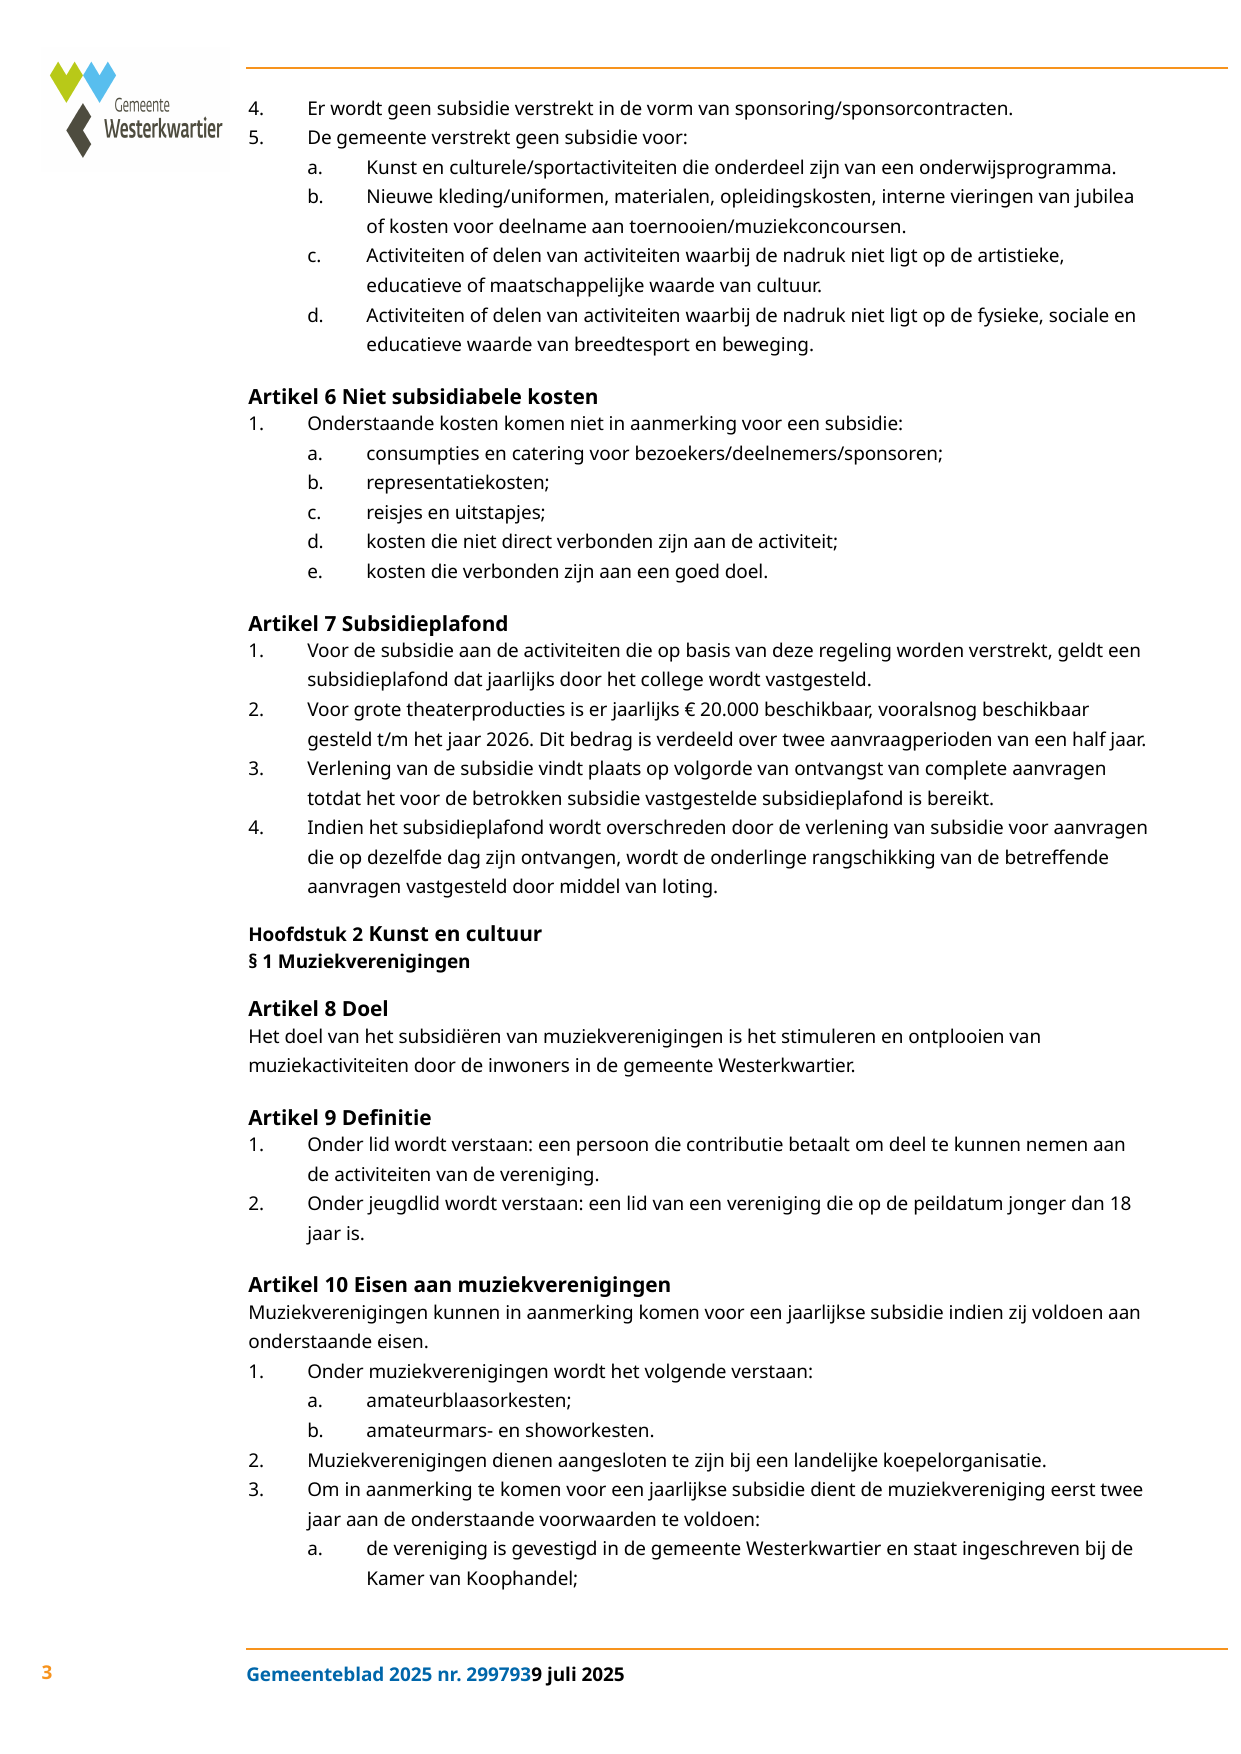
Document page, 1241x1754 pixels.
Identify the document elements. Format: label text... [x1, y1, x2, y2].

list amateurblaasorkesten; [307, 1388, 1152, 1413]
list consumpties en catering voor bezoekers/deelnemers/sponsoren; [307, 440, 1152, 466]
list kosten die verbonden zijn aan een goed doel. [307, 558, 1152, 584]
list Voor grote theaterproducties is er jaarlijks € 20.000 beschikbaar, vooralsnog beschikbaar gesteld t/m het jaar 2026. Dit bedrag is verdeeld over twee aanvraagperioden van een half jaar. [248, 696, 1152, 752]
list Er wordt geen subsidie verstrekt in de vorm van sponsoring/sponsorcontracten. [248, 95, 1152, 121]
list de vereniging is gevestigd in de gemeente Westerkwartier en staat ingeschreven bij de Kamer van Koophandel; [307, 1536, 1152, 1591]
list Nieuwe kleding/uniformen, materialen, opleidingskosten, interne vieringen van jubilea of kosten voor deelname aan toernooien/muziekconcoursen. [307, 183, 1152, 239]
text § 1 Muziekverenigingen [248, 948, 1152, 973]
list Onder muziekverenigingen wordt het volgende verstaan: [248, 1358, 1152, 1384]
list Kunst en culturele/sportactiviteiten die onderdeel zijn van een onderwijsprogramma. [307, 154, 1152, 180]
picture [41, 47, 231, 172]
text Artikel 10 Eisen aan muziekverenigingen [248, 1270, 1152, 1299]
list kosten die niet direct verbonden zijn aan de activiteit; [307, 529, 1152, 554]
text Artikel 6 Niet subsidiabele kosten [248, 382, 1152, 410]
list Voor de subsidie aan de activiteiten die op basis van deze regeling worden verstrekt, geldt een subsidieplafond dat jaarlijks door het college wordt vastgesteld. [248, 637, 1152, 692]
list Onder jeugdlid wordt verstaan: een lid van een vereniging die op de peildatum jonger dan 18 jaar is. [248, 1190, 1152, 1246]
list Onderstaande kosten komen niet in aanmerking voor een subsidie: [248, 410, 1152, 436]
list reisjes en uitstapjes; [307, 499, 1152, 525]
text Artikel 8 Doel [248, 994, 1152, 1023]
text Muziekverenigingen kunnen in aanmerking komen voor een jaarlijkse subsidie indien zij voldoen aan onderstaande eisen. [248, 1299, 1152, 1354]
list Indien het subsidieplafond wordt overschreden door de verlening van subsidie voor aanvragen die op dezelfde dag zijn ontvangen, wordt de onderlinge rangschikking van de betreffende aanvragen vastgesteld door middel van loting. [248, 814, 1152, 899]
list Om in aanmerking te komen voor een jaarlijkse subsidie dient de muziekvereniging eerst twee jaar aan de onderstaande voorwaarden te voldoen: [248, 1476, 1152, 1532]
list De gemeente verstrekt geen subsidie voor: [248, 124, 1152, 150]
list representatiekosten; [307, 469, 1152, 495]
text Het doel van het subsidiëren van muziekverenigingen is het stimuleren en ontplooien van muziekactiviteiten door de inwoners in de gemeente Westerkwartier. [248, 1023, 1152, 1078]
text Artikel 9 Definitie [248, 1103, 1152, 1131]
list Activiteiten of delen van activiteiten waarbij de nadruk niet ligt op de fysieke, sociale en educatieve waarde van breedtesport en beweging. [307, 302, 1152, 357]
text Hoofdstuk 2 Kunst en cultuur [248, 919, 1152, 948]
list Onder lid wordt verstaan: een persoon die contributie betaalt om deel te kunnen nemen aan de activiteiten van de vereniging. [248, 1131, 1152, 1187]
list Verlening van de subsidie vindt plaats op volgorde van ontvangst van complete aanvragen totdat het voor de betrokken subsidie vastgestelde subsidieplafond is bereikt. [248, 755, 1152, 811]
text Artikel 7 Subsidieplafond [248, 609, 1152, 637]
list Activiteiten of delen van activiteiten waarbij de nadruk niet ligt op de artistieke, educatieve of maatschappelijke waarde van cultuur. [307, 243, 1152, 298]
list amateurmars- en showorkesten. [307, 1417, 1152, 1443]
list Muziekverenigingen dienen aangesloten te zijn bij een landelijke koepelorganisatie. [248, 1447, 1152, 1472]
